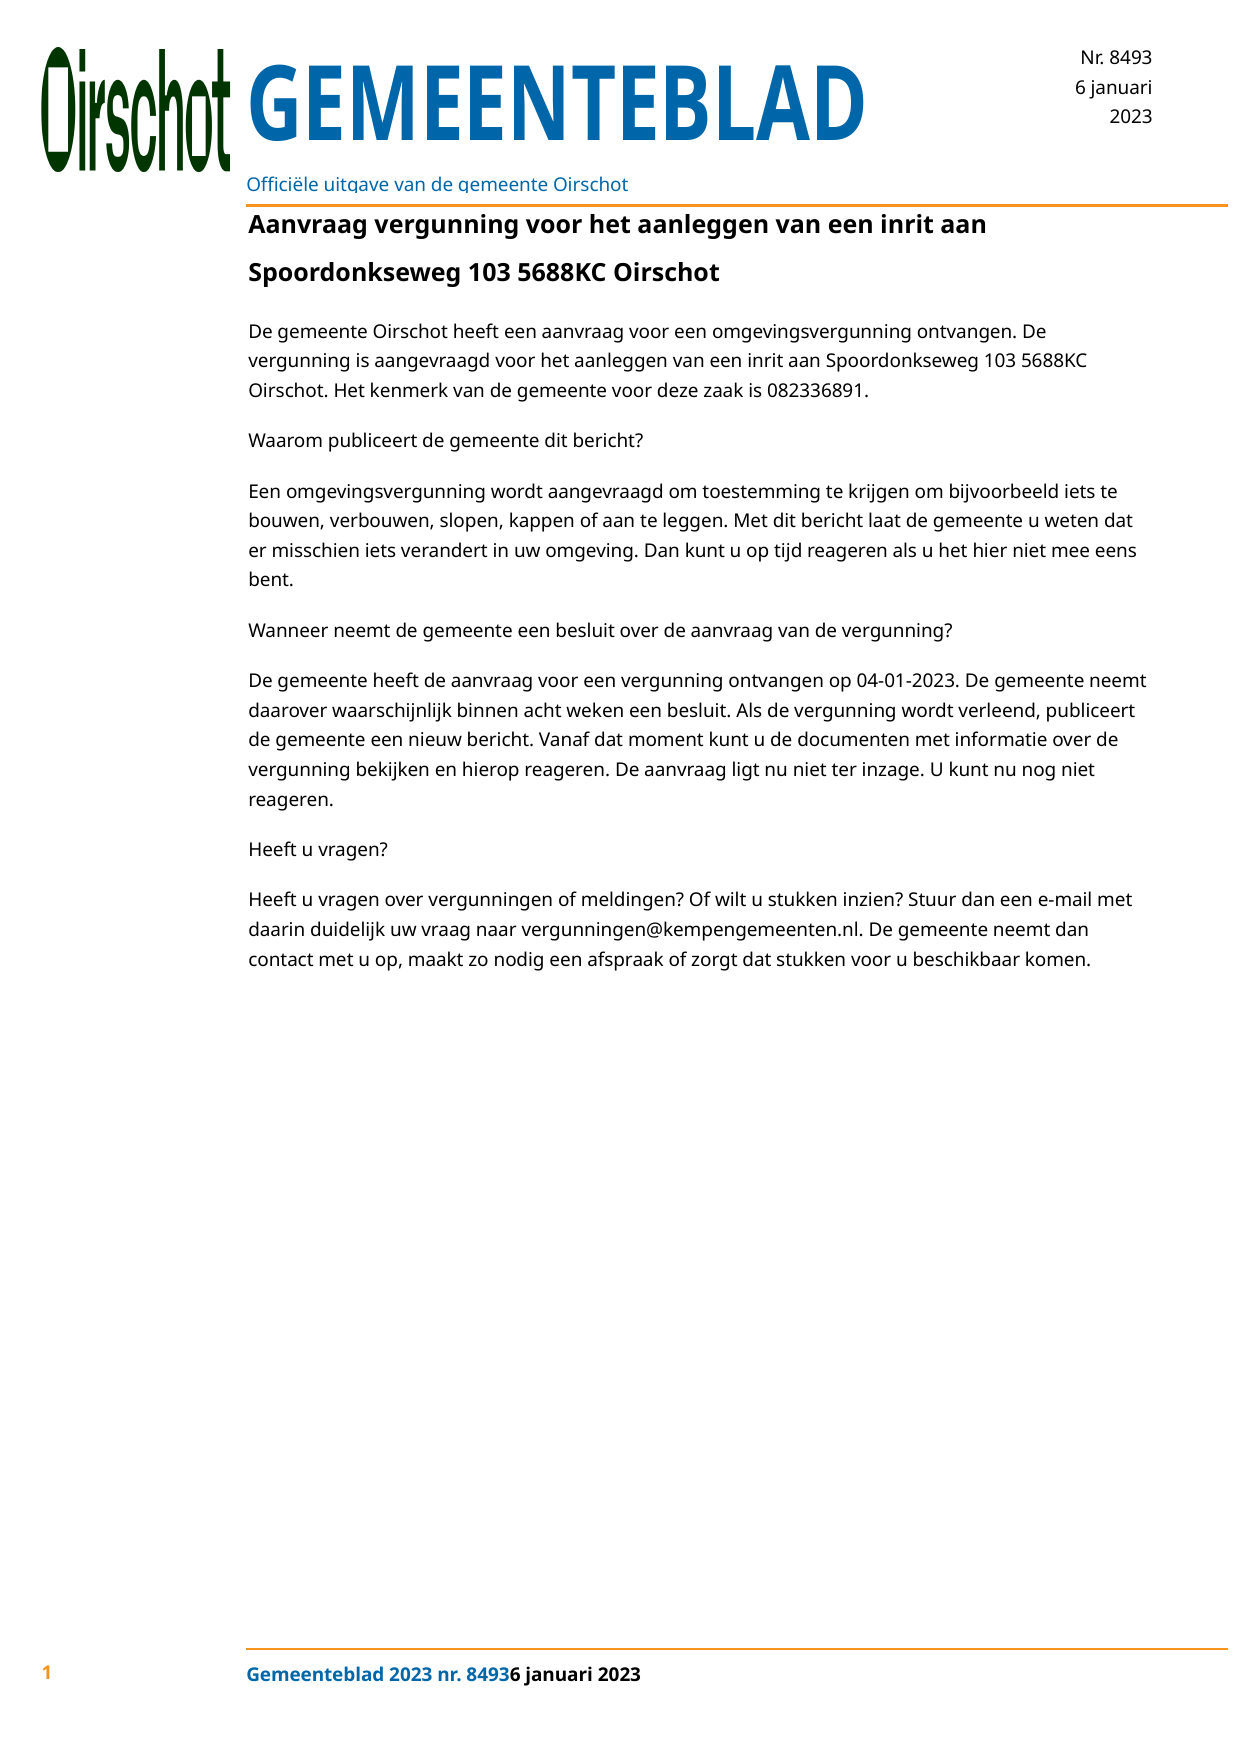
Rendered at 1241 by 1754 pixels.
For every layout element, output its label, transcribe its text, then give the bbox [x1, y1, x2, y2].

text Heeft u vragen over vergunningen of meldingen? Of wilt u stukken inzien? Stuur dan een e-mail met daarin duidelijk uw vraag naar vergunningen@kempengemeenten.nl. De gemeente neemt dan contact met u op, maakt zo nodig een afspraak of zorgt dat stukken voor u beschikbaar komen. [248, 887, 1152, 972]
text Waarom publiceert de gemeente dit bericht? [248, 427, 1152, 453]
text Een omgevingsvergunning wordt aangevraagd om toestemming te krijgen om bijvoorbeeld iets te bouwen, verbouwen, slopen, kappen of aan te leggen. Met dit bericht laat de gemeente u weten dat er misschien iets verandert in uw omgeving. Dan kunt u op tijd reageren als u het hier niet mee eens bent. [248, 478, 1152, 592]
picture [41, 47, 231, 172]
text De gemeente Oirschot heeft een aanvraag voor een omgevingsvergunning ontvangen. De vergunning is aangevraagd voor het aanleggen van een inrit aan Spoordonkseweg 103 5688KC Oirschot. Het kenmerk van de gemeente voor deze zaak is 082336891. [248, 318, 1152, 403]
text De gemeente heeft de aanvraag voor een vergunning ontvangen op 04-01-2023. De gemeente neemt daarover waarschijnlijk binnen acht weken een besluit. Als de vergunning wordt verleend, publiceert de gemeente een nieuw bericht. Vanaf dat moment kunt u de documenten met informatie over de vergunning bekijken en hierop reageren. De aanvraag ligt nu niet ter inzage. U kunt nu nog niet reageren. [248, 667, 1152, 812]
text Aanvraag vergunning voor het aanleggen van een inrit aan Spoordonkseweg 103 5688KC Oirschot [248, 207, 1152, 288]
text Wanneer neemt de gemeente een besluit over de aanvraag van de vergunning? [248, 617, 1152, 643]
text Heeft u vragen? [248, 836, 1152, 862]
